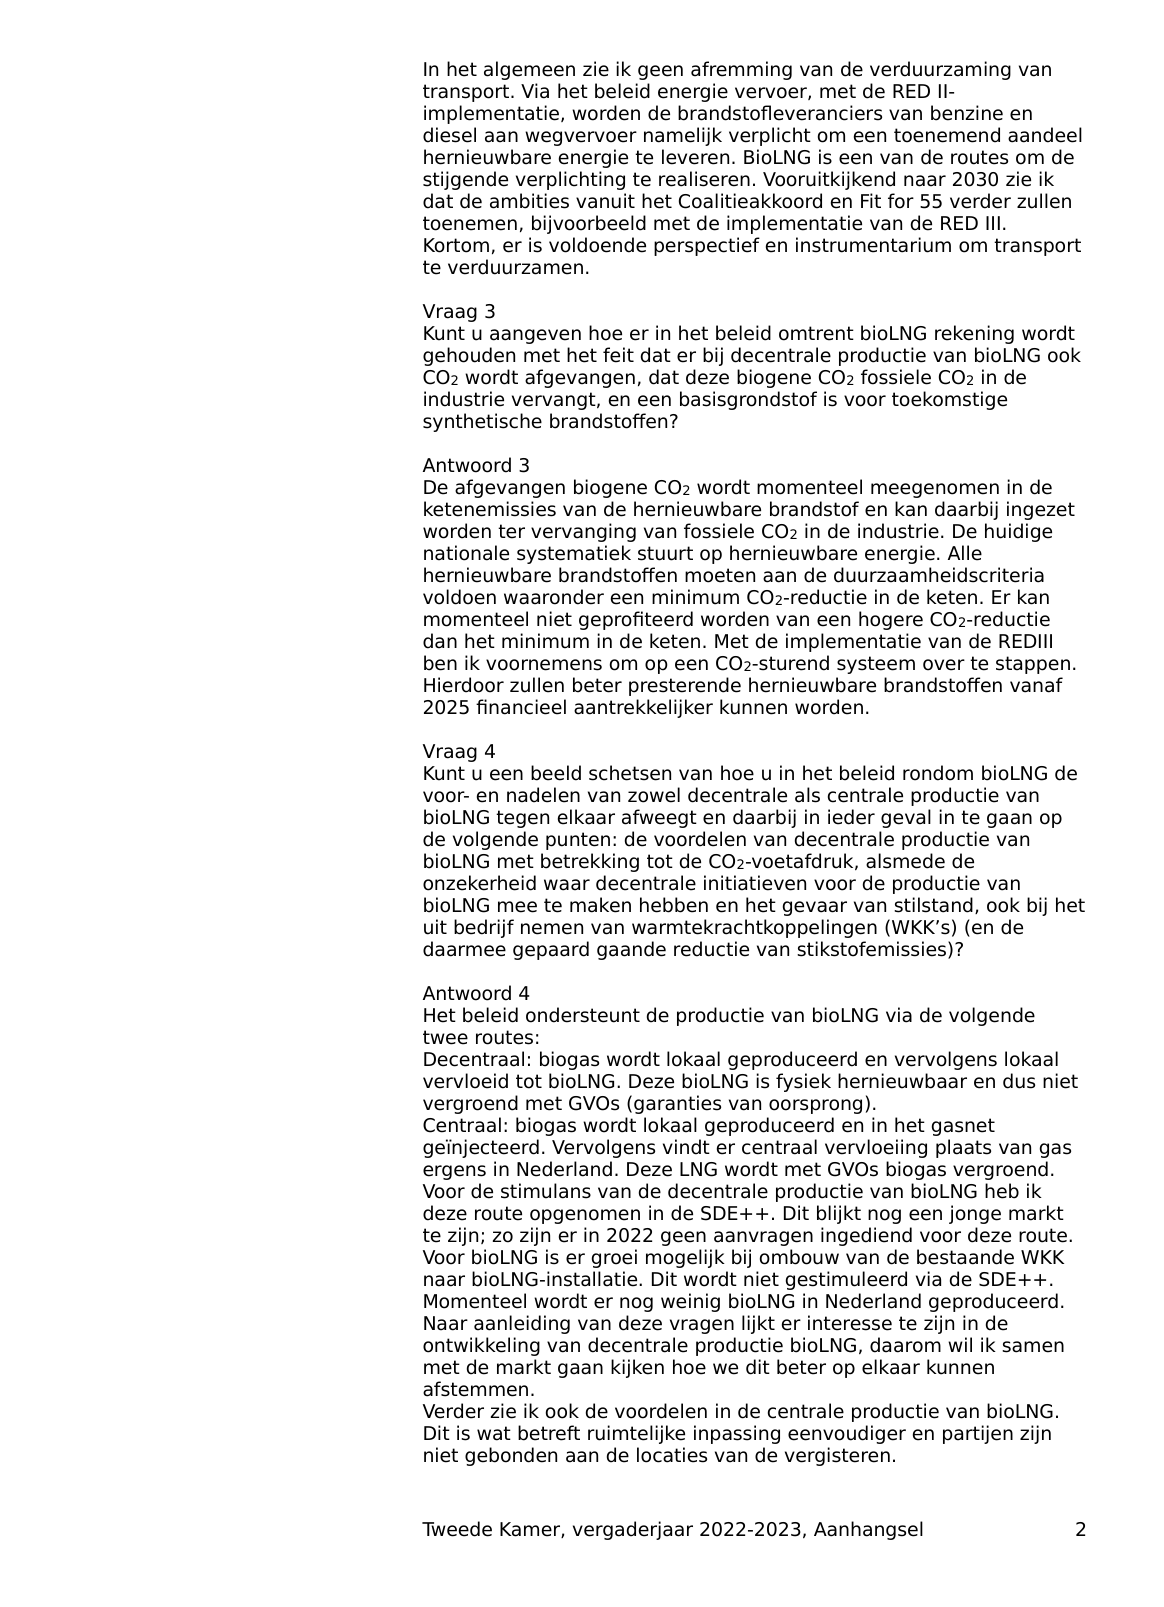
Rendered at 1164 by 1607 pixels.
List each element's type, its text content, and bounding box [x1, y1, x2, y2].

text Verder zie ik ook de voordelen in de centrale productie van bioLNG. Dit is wat betreft ruimtelijke inpassing eenvoudiger en partijen zijn niet gebonden aan de locaties van de vergisteren. [422, 1401, 1087, 1467]
text Naar aanleiding van deze vragen lijkt er interesse te zijn in de ontwikkeling van decentrale productie bioLNG, daarom wil ik samen met de markt gaan kijken hoe we dit beter op elkaar kunnen afstemmen. [422, 1313, 1087, 1401]
text Antwoord 3 [422, 455, 1087, 477]
text Decentraal: biogas wordt lokaal geproduceerd en vervolgens lokaal vervloeid tot bioLNG. Deze bioLNG is fysiek hernieuwbaar en dus niet vergroend met GVOs (garanties van oorsprong). [422, 1049, 1087, 1115]
text Het beleid ondersteunt de productie van bioLNG via de volgende twee routes: [422, 1005, 1087, 1049]
text Kunt u een beeld schetsen van hoe u in het beleid rondom bioLNG de voor- en nadelen van zowel decentrale als centrale productie van bioLNG tegen elkaar afweegt en daarbij in ieder geval in te gaan op de volgende punten: de voordelen van decentrale productie van bioLNG met betrekking tot de CO2-voetafdruk, alsmede de onzekerheid waar decentrale initiatieven voor de productie van bioLNG mee te maken hebben en het gevaar van stilstand, ook bij het uit bedrijf nemen van warmtekrachtkoppelingen (WKK’s) (en de daarmee gepaard gaande reductie van stikstofemissies)? [422, 763, 1087, 961]
text Vraag 3 [422, 301, 1087, 323]
text Vraag 4 [422, 741, 1087, 763]
text Voor de stimulans van de decentrale productie van bioLNG heb ik deze route opgenomen in de SDE++. Dit blijkt nog een jonge markt te zijn; zo zijn er in 2022 geen aanvragen ingediend voor deze route. Voor bioLNG is er groei mogelijk bij ombouw van de bestaande WKK naar bioLNG-installatie. Dit wordt niet gestimuleerd via de SDE++. Momenteel wordt er nog weinig bioLNG in Nederland geproduceerd. [422, 1181, 1087, 1313]
text De afgevangen biogene CO2 wordt momenteel meegenomen in de ketenemissies van de hernieuwbare brandstof en kan daarbij ingezet worden ter vervanging van fossiele CO2 in de industrie. De huidige nationale systematiek stuurt op hernieuwbare energie. Alle hernieuwbare brandstoffen moeten aan de duurzaamheidscriteria voldoen waaronder een minimum CO2-reductie in de keten. Er kan momenteel niet geprofiteerd worden van een hogere CO2-reductie dan het minimum in de keten. Met de implementatie van de REDIII ben ik voornemens om op een CO2-sturend systeem over te stappen. Hierdoor zullen beter presterende hernieuwbare brandstoffen vanaf 2025 financieel aantrekkelijker kunnen worden. [422, 477, 1087, 719]
text Centraal: biogas wordt lokaal geproduceerd en in het gasnet geïnjecteerd. Vervolgens vindt er centraal vervloeiing plaats van gas ergens in Nederland. Deze LNG wordt met GVOs biogas vergroend. [422, 1115, 1087, 1181]
text In het algemeen zie ik geen afremming van de verduurzaming van transport. Via het beleid energie vervoer, met de RED II-implementatie, worden de brandstofleveranciers van benzine en diesel aan wegvervoer namelijk verplicht om een toenemend aandeel hernieuwbare energie te leveren. BioLNG is een van de routes om de stijgende verplichting te realiseren. Vooruitkijkend naar 2030 zie ik dat de ambities vanuit het Coalitieakkoord en Fit for 55 verder zullen toenemen, bijvoorbeeld met de implementatie van de RED III. Kortom, er is voldoende perspectief en instrumentarium om transport te verduurzamen. [422, 59, 1087, 279]
text Kunt u aangeven hoe er in het beleid omtrent bioLNG rekening wordt gehouden met het feit dat er bij decentrale productie van bioLNG ook CO2 wordt afgevangen, dat deze biogene CO2 fossiele CO2 in de industrie vervangt, en een basisgrondstof is voor toekomstige synthetische brandstoffen? [422, 323, 1087, 433]
text Antwoord 4 [422, 983, 1087, 1005]
